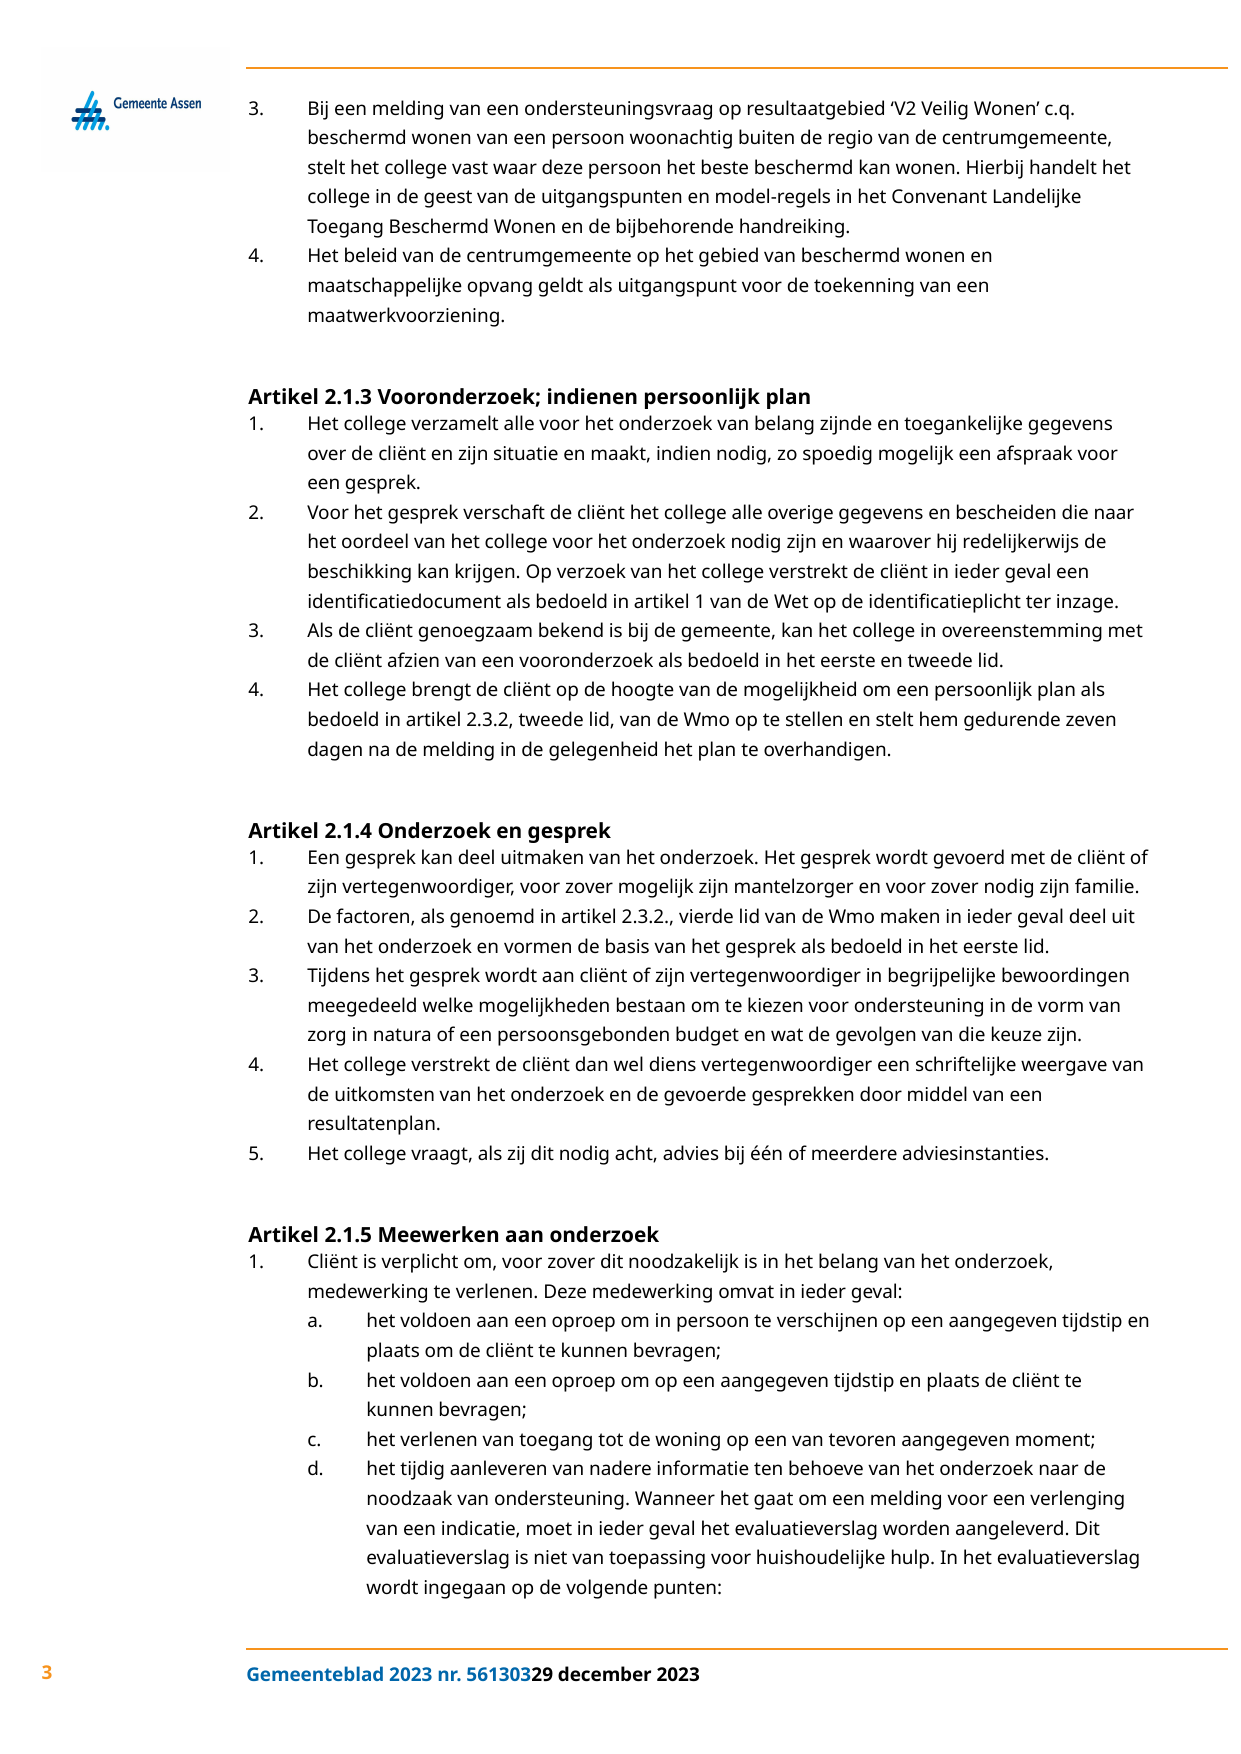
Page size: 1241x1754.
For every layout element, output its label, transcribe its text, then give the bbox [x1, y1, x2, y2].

list De factoren, als genoemd in artikel 2.3.2., vierde lid van de Wmo maken in ieder geval deel uit van het onderzoek en vormen de basis van het gesprek als bedoeld in het eerste lid. [248, 903, 1152, 959]
list het voldoen aan een oproep om op een aangegeven tijdstip en plaats de cliënt te kunnen bevragen; [307, 1367, 1152, 1422]
list Het college verzamelt alle voor het onderzoek van belang zijnde en toegankelijke gegevens over de cliënt en zijn situatie en maakt, indien nodig, zo spoedig mogelijk een afspraak voor een gesprek. [248, 410, 1152, 495]
text Artikel 2.1.4 Onderzoek en gesprek [248, 816, 1152, 844]
list Een gesprek kan deel uitmaken van het onderzoek. Het gesprek wordt gevoerd met de cliënt of zijn vertegenwoordiger, voor zover mogelijk zijn mantelzorger en voor zover nodig zijn familie. [248, 844, 1152, 899]
list Bij een melding van een ondersteuningsvraag op resultaatgebied ‘V2 Veilig Wonen’ c.q. beschermd wonen van een persoon woonachtig buiten de regio van de centrumgemeente, stelt het college vast waar deze persoon het beste beschermd kan wonen. Hierbij handelt het college in de geest van de uitgangspunten en model-regels in het Convenant Landelijke Toegang Beschermd Wonen en de bijbehorende handreiking. [248, 95, 1152, 239]
list Tijdens het gesprek wordt aan cliënt of zijn vertegenwoordiger in begrijpelijke bewoordingen meegedeeld welke mogelijkheden bestaan om te kiezen voor ondersteuning in de vorm van zorg in natura of een persoonsgebonden budget en wat de gevolgen van die keuze zijn. [248, 962, 1152, 1047]
picture [41, 47, 231, 172]
text Artikel 2.1.5 Meewerken aan onderzoek [248, 1220, 1152, 1248]
list Als de cliënt genoegzaam bekend is bij de gemeente, kan het college in overeenstemming met de cliënt afzien van een vooronderzoek als bedoeld in het eerste en tweede lid. [248, 617, 1152, 673]
list Het beleid van de centrumgemeente op het gebied van beschermd wonen en maatschappelijke opvang geldt als uitgangspunt voor de toekenning van een maatwerkvoorziening. [248, 243, 1152, 328]
list het tijdig aanleveren van nadere informatie ten behoeve van het onderzoek naar de noodzaak van ondersteuning. Wanneer het gaat om een melding voor een verlenging van een indicatie, moet in ieder geval het evaluatieverslag worden aangeleverd. Dit evaluatieverslag is niet van toepassing voor huishoudelijke hulp. In het evaluatieverslag wordt ingegaan op de volgende punten: [307, 1456, 1152, 1599]
list Voor het gesprek verschaft de cliënt het college alle overige gegevens en bescheiden die naar het oordeel van het college voor het onderzoek nodig zijn en waarover hij redelijkerwijs de beschikking kan krijgen. Op verzoek van het college verstrekt de cliënt in ieder geval een identificatiedocument als bedoeld in artikel 1 van de Wet op de identificatieplicht ter inzage. [248, 499, 1152, 613]
list het verlenen van toegang tot de woning op een van tevoren aangegeven moment; [307, 1426, 1152, 1452]
list Het college verstrekt de cliënt dan wel diens vertegenwoordiger een schriftelijke weergave van de uitkomsten van het onderzoek en de gevoerde gesprekken door middel van een resultatenplan. [248, 1051, 1152, 1136]
text Artikel 2.1.3 Vooronderzoek; indienen persoonlijk plan [248, 382, 1152, 410]
list Het college vraagt, als zij dit nodig acht, advies bij één of meerdere adviesinstanties. [248, 1140, 1152, 1166]
list Het college brengt de cliënt op de hoogte van de mogelijkheid om een persoonlijk plan als bedoeld in artikel 2.3.2, tweede lid, van de Wmo op te stellen en stelt hem gedurende zeven dagen na de melding in de gelegenheid het plan te overhandigen. [248, 677, 1152, 761]
list het voldoen aan een oproep om in persoon te verschijnen op een aangegeven tijdstip en plaats om de cliënt te kunnen bevragen; [307, 1308, 1152, 1363]
list Cliënt is verplicht om, voor zover dit noodzakelijk is in het belang van het onderzoek, medewerking te verlenen. Deze medewerking omvat in ieder geval: [248, 1248, 1152, 1304]
